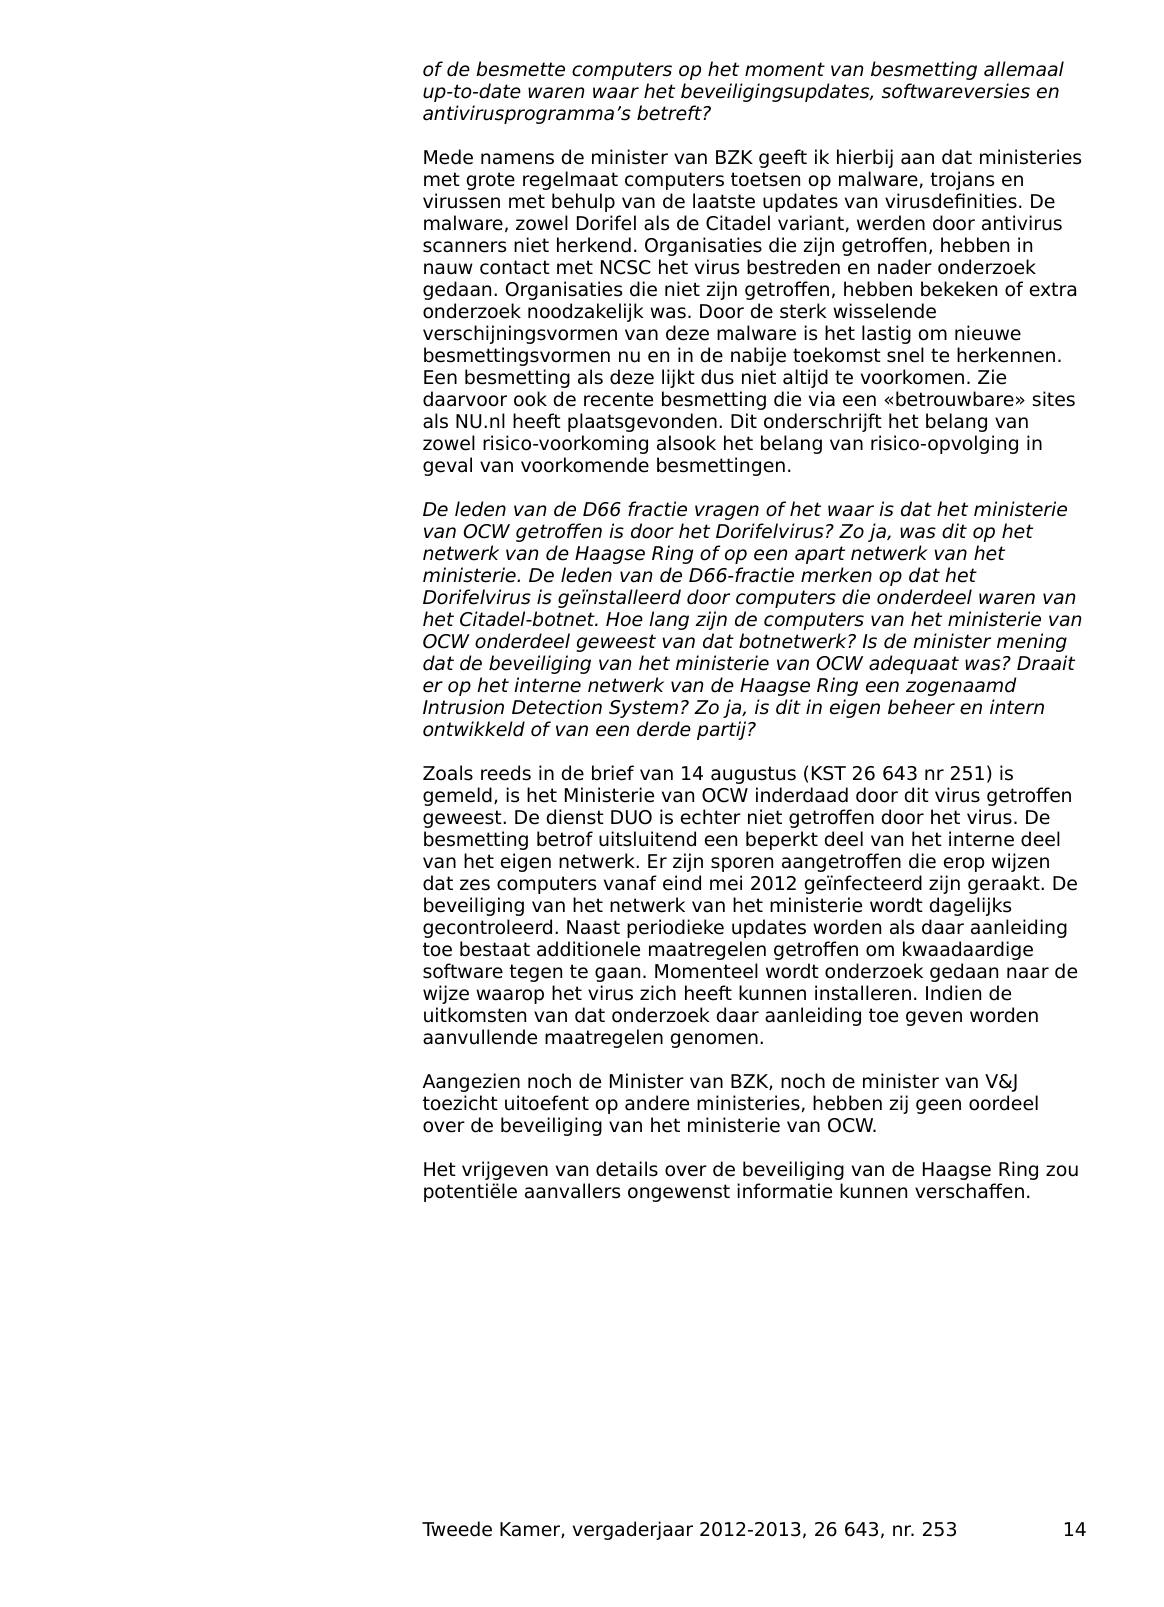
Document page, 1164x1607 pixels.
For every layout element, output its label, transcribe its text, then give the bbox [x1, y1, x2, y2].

text Het vrijgeven van details over de beveiliging van de Haagse Ring zou potentiële aanvallers ongewenst informatie kunnen verschaffen. [422, 1159, 1087, 1203]
text Aangezien noch de Minister van BZK, noch de minister van V&J toezicht uitoefent op andere ministeries, hebben zij geen oordeel over de beveiliging van het ministerie van OCW. [422, 1071, 1087, 1137]
text Zoals reeds in de brief van 14 augustus (KST 26 643 nr 251) is gemeld, is het Ministerie van OCW inderdaad door dit virus getroffen geweest. De dienst DUO is echter niet getroffen door het virus. De besmetting betrof uitsluitend een beperkt deel van het interne deel van het eigen netwerk. Er zijn sporen aangetroffen die erop wijzen dat zes computers vanaf eind mei 2012 geïnfecteerd zijn geraakt. De beveiliging van het netwerk van het ministerie wordt dagelijks gecontroleerd. Naast periodieke updates worden als daar aanleiding toe bestaat additionele maatregelen getroffen om kwaadaardige software tegen te gaan. Momenteel wordt onderzoek gedaan naar de wijze waarop het virus zich heeft kunnen installeren. Indien de uitkomsten van dat onderzoek daar aanleiding toe geven worden aanvullende maatregelen genomen. [422, 763, 1087, 1049]
text of de besmette computers op het moment van besmetting allemaal up-to-date waren waar het beveiligingsupdates, softwareversies en antivirusprogramma’s betreft? [422, 59, 1087, 125]
text Mede namens de minister van BZK geeft ik hierbij aan dat ministeries met grote regelmaat computers toetsen op malware, trojans en virussen met behulp van de laatste updates van virusdefinities. De malware, zowel Dorifel als de Citadel variant, werden door antivirus scanners niet herkend. Organisaties die zijn getroffen, hebben in nauw contact met NCSC het virus bestreden en nader onderzoek gedaan. Organisaties die niet zijn getroffen, hebben bekeken of extra onderzoek noodzakelijk was. Door de sterk wisselende verschijningsvormen van deze malware is het lastig om nieuwe besmettingsvormen nu en in de nabije toekomst snel te herkennen. Een besmetting als deze lijkt dus niet altijd te voorkomen. Zie daarvoor ook de recente besmetting die via een «betrouwbare» sites als NU.nl heeft plaatsgevonden. Dit onderschrijft het belang van zowel risico-voorkoming alsook het belang van risico-opvolging in geval van voorkomende besmettingen. [422, 147, 1087, 477]
text De leden van de D66 fractie vragen of het waar is dat het ministerie van OCW getroffen is door het Dorifelvirus? Zo ja, was dit op het netwerk van de Haagse Ring of op een apart netwerk van het ministerie. De leden van de D66-fractie merken op dat het Dorifelvirus is geïnstalleerd door computers die onderdeel waren van het Citadel-botnet. Hoe lang zijn de computers van het ministerie van OCW onderdeel geweest van dat botnetwerk? Is de minister mening dat de beveiliging van het ministerie van OCW adequaat was? Draait er op het interne netwerk van de Haagse Ring een zogenaamd Intrusion Detection System? Zo ja, is dit in eigen beheer en intern ontwikkeld of van een derde partij? [422, 499, 1087, 741]
